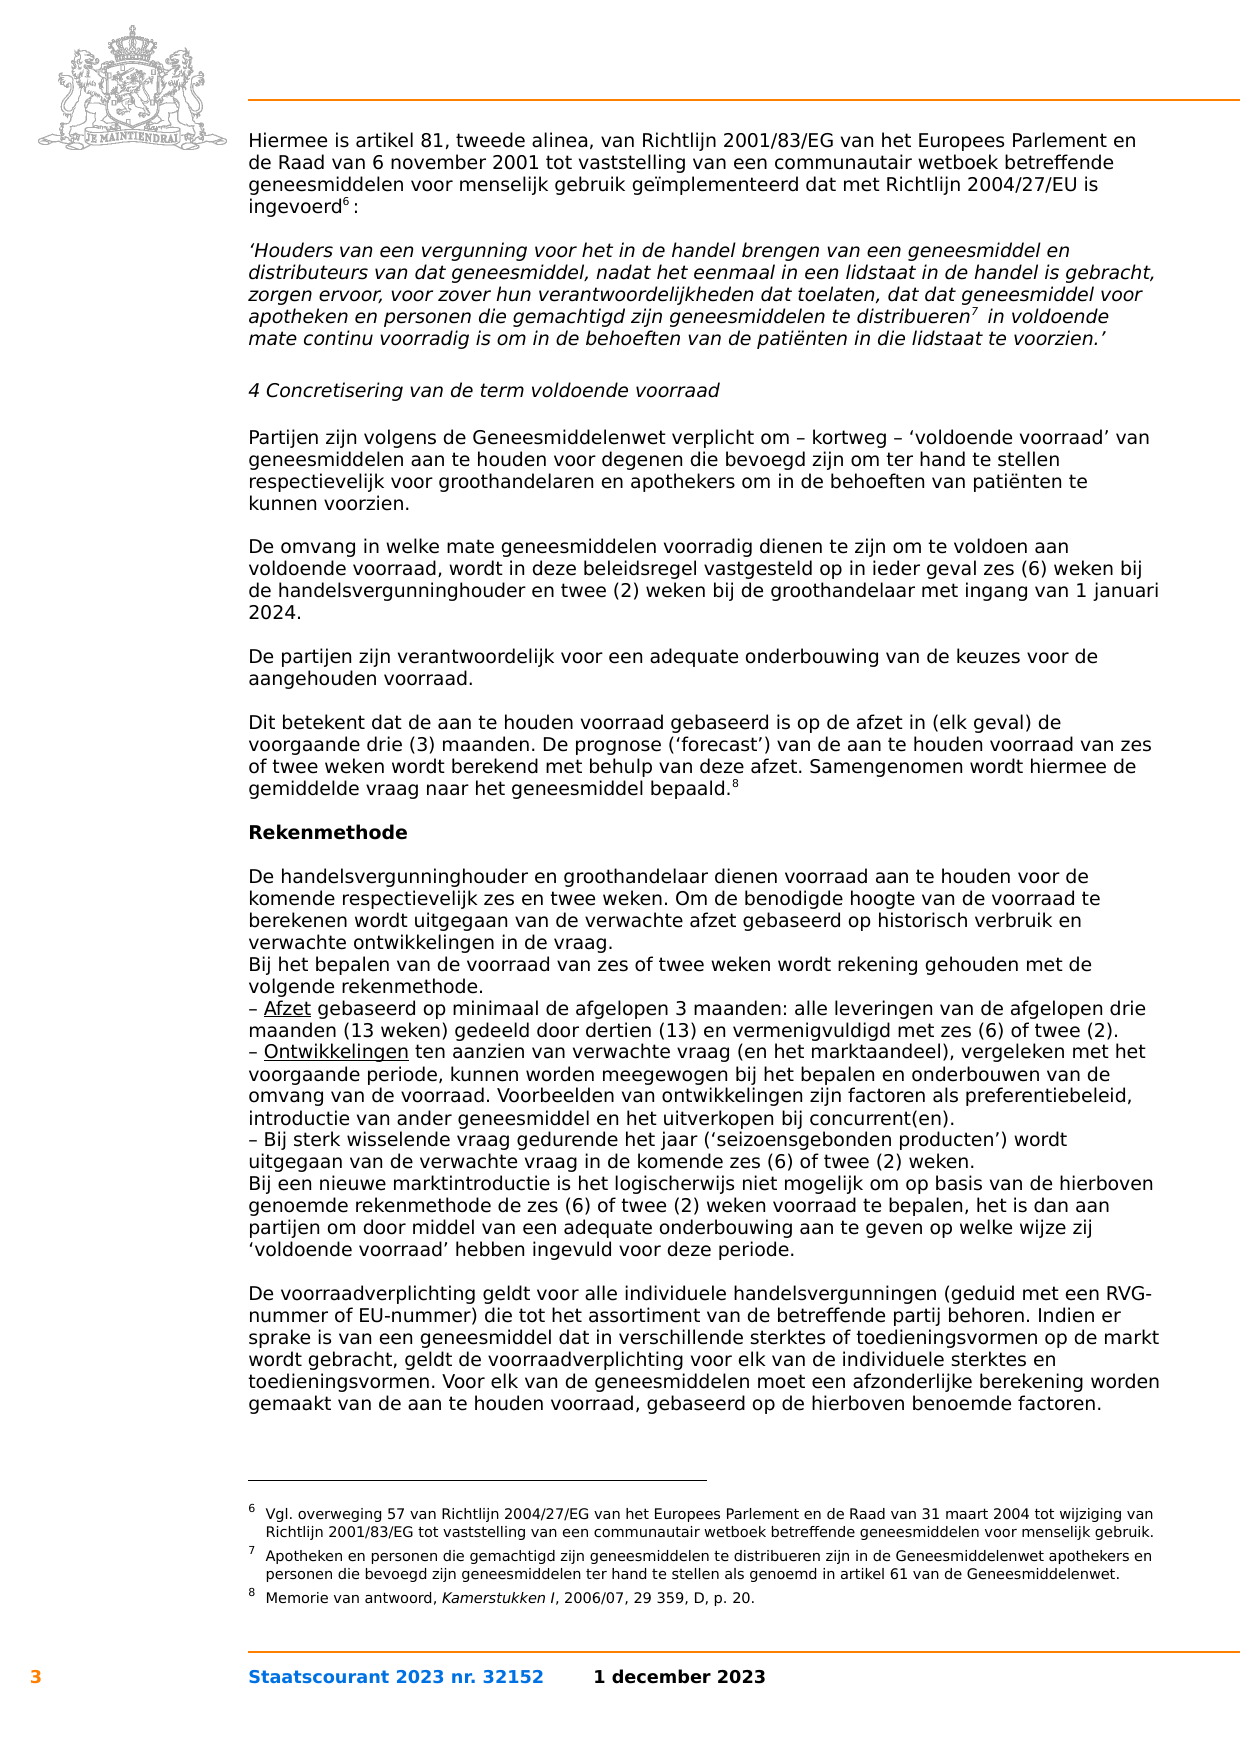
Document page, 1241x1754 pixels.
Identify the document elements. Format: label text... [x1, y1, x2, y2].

text Partijen zijn volgens de Geneesmiddelenwet verplicht om – kortweg – ‘voldoende voorraad’ van geneesmiddelen aan te houden voor degenen die bevoegd zijn om ter hand te stellen respectievelijk voor groothandelaren en apothekers om in de behoeften van patiënten te kunnen voorzien. [248, 427, 1163, 514]
text – Bij sterk wisselende vraag gedurende het jaar (‘seizoensgebonden producten’) wordt uitgegaan van de verwachte vraag in de komende zes (6) of twee (2) weken. [248, 1129, 1163, 1173]
subtitle Rekenmethode [248, 822, 1163, 844]
text De omvang in welke mate geneesmiddelen voorradig dienen te zijn om te voldoen aan voldoende voorraad, wordt in deze beleidsregel vastgesteld op in ieder geval zes (6) weken bij de handelsvergunninghouder en twee (2) weken bij de groothandelaar met ingang van 1 januari 2024. [248, 536, 1163, 624]
text Bij een nieuwe marktintroductie is het logischerwijs niet mogelijk om op basis van de hierboven genoemde rekenmethode de zes (6) of twee (2) weken voorraad te bepalen, het is dan aan partijen om door middel van een adequate onderbouwing aan te geven op welke wijze zij ‘voldoende voorraad’ hebben ingevuld voor deze periode. [248, 1173, 1163, 1261]
text Dit betekent dat de aan te houden voorraad gebaseerd is op de afzet in (elk geval) de voorgaande drie (3) maanden. De prognose (‘forecast’) van de aan te houden voorraad van zes of twee weken wordt berekend met behulp van deze afzet. Samengenomen wordt hiermee de gemiddelde vraag naar het geneesmiddel bepaald. [248, 712, 1163, 800]
picture [38, 25, 227, 150]
text Memorie van antwoord, Kamerstukken I, 2006/07, 29 359, D, p. 20. [248, 1586, 1163, 1608]
text De handelsvergunninghouder en groothandelaar dienen voorraad aan te houden voor de komende respectievelijk zes en twee weken. Om de benodigde hoogte van de voorraad te berekenen wordt uitgegaan van de verwachte afzet gebaseerd op historisch verbruik en verwachte ontwikkelingen in de vraag. [248, 866, 1163, 953]
text – Ontwikkelingen ten aanzien van verwachte vraag (en het marktaandeel), vergeleken met het voorgaande periode, kunnen worden meegewogen bij het bepalen en onderbouwen van de omvang van de voorraad. Voorbeelden van ontwikkelingen zijn factoren als preferentiebeleid, introductie van ander geneesmiddel en het uitverkopen bij concurrent(en). [248, 1041, 1163, 1129]
text Bij het bepalen van de voorraad van zes of twee weken wordt rekening gehouden met de volgende rekenmethode. [248, 953, 1163, 997]
text Apotheken en personen die gemachtigd zijn geneesmiddelen te distribueren zijn in de Geneesmiddelenwet apothekers en personen die bevoegd zijn geneesmiddelen ter hand te stellen als genoemd in artikel 61 van de Geneesmiddelenwet. [248, 1544, 1163, 1583]
text Vgl. overweging 57 van Richtlijn 2004/27/EG van het Europees Parlement en de Raad van 31 maart 2004 tot wijziging van Richtlijn 2001/83/EG tot vaststelling van een communautair wetboek betreffende geneesmiddelen voor menselijk gebruik. [248, 1502, 1163, 1541]
text De voorraadverplichting geldt voor alle individuele handelsvergunningen (geduid met een RVG-nummer of EU-nummer) die tot het assortiment van de betreffende partij behoren. Indien er sprake is van een geneesmiddel dat in verschillende sterktes of toedieningsvormen op de markt wordt gebracht, geldt de voorraadverplichting voor elk van de individuele sterktes en toedieningsvormen. Voor elk van de geneesmiddelen moet een afzonderlijke berekening worden gemaakt van de aan te houden voorraad, gebaseerd op de hierboven benoemde factoren. [248, 1283, 1163, 1415]
text Hiermee is artikel 81, tweede alinea, van Richtlijn 2001/83/EG van het Europees Parlement en de Raad van 6 november 2001 tot vaststelling van een communautair wetboek betreffende geneesmiddelen voor menselijk gebruik geïmplementeerd dat met Richtlijn 2004/27/EU is ingevoerd: [248, 130, 1163, 218]
text – Afzet gebaseerd op minimaal de afgelopen 3 maanden: alle leveringen van de afgelopen drie maanden (13 weken) gedeeld door dertien (13) en vermenigvuldigd met zes (6) of twee (2). [248, 997, 1163, 1041]
text De partijen zijn verantwoordelijk voor een adequate onderbouwing van de keuzes voor de aangehouden voorraad. [248, 646, 1163, 690]
text ‘Houders van een vergunning voor het in de handel brengen van een geneesmiddel en distributeurs van dat geneesmiddel, nadat het eenmaal in een lidstaat in de handel is gebracht, zorgen ervoor, voor zover hun verantwoordelijkheden dat toelaten, dat dat geneesmiddel voor apotheken en personen die gemachtigd zijn geneesmiddelen te distribueren in voldoende mate continu voorradig is om in de behoeften van de patiënten in die lidstaat te voorzien.’ [248, 240, 1163, 349]
subtitle 4 Concretisering van de term voldoende voorraad [248, 379, 1163, 402]
